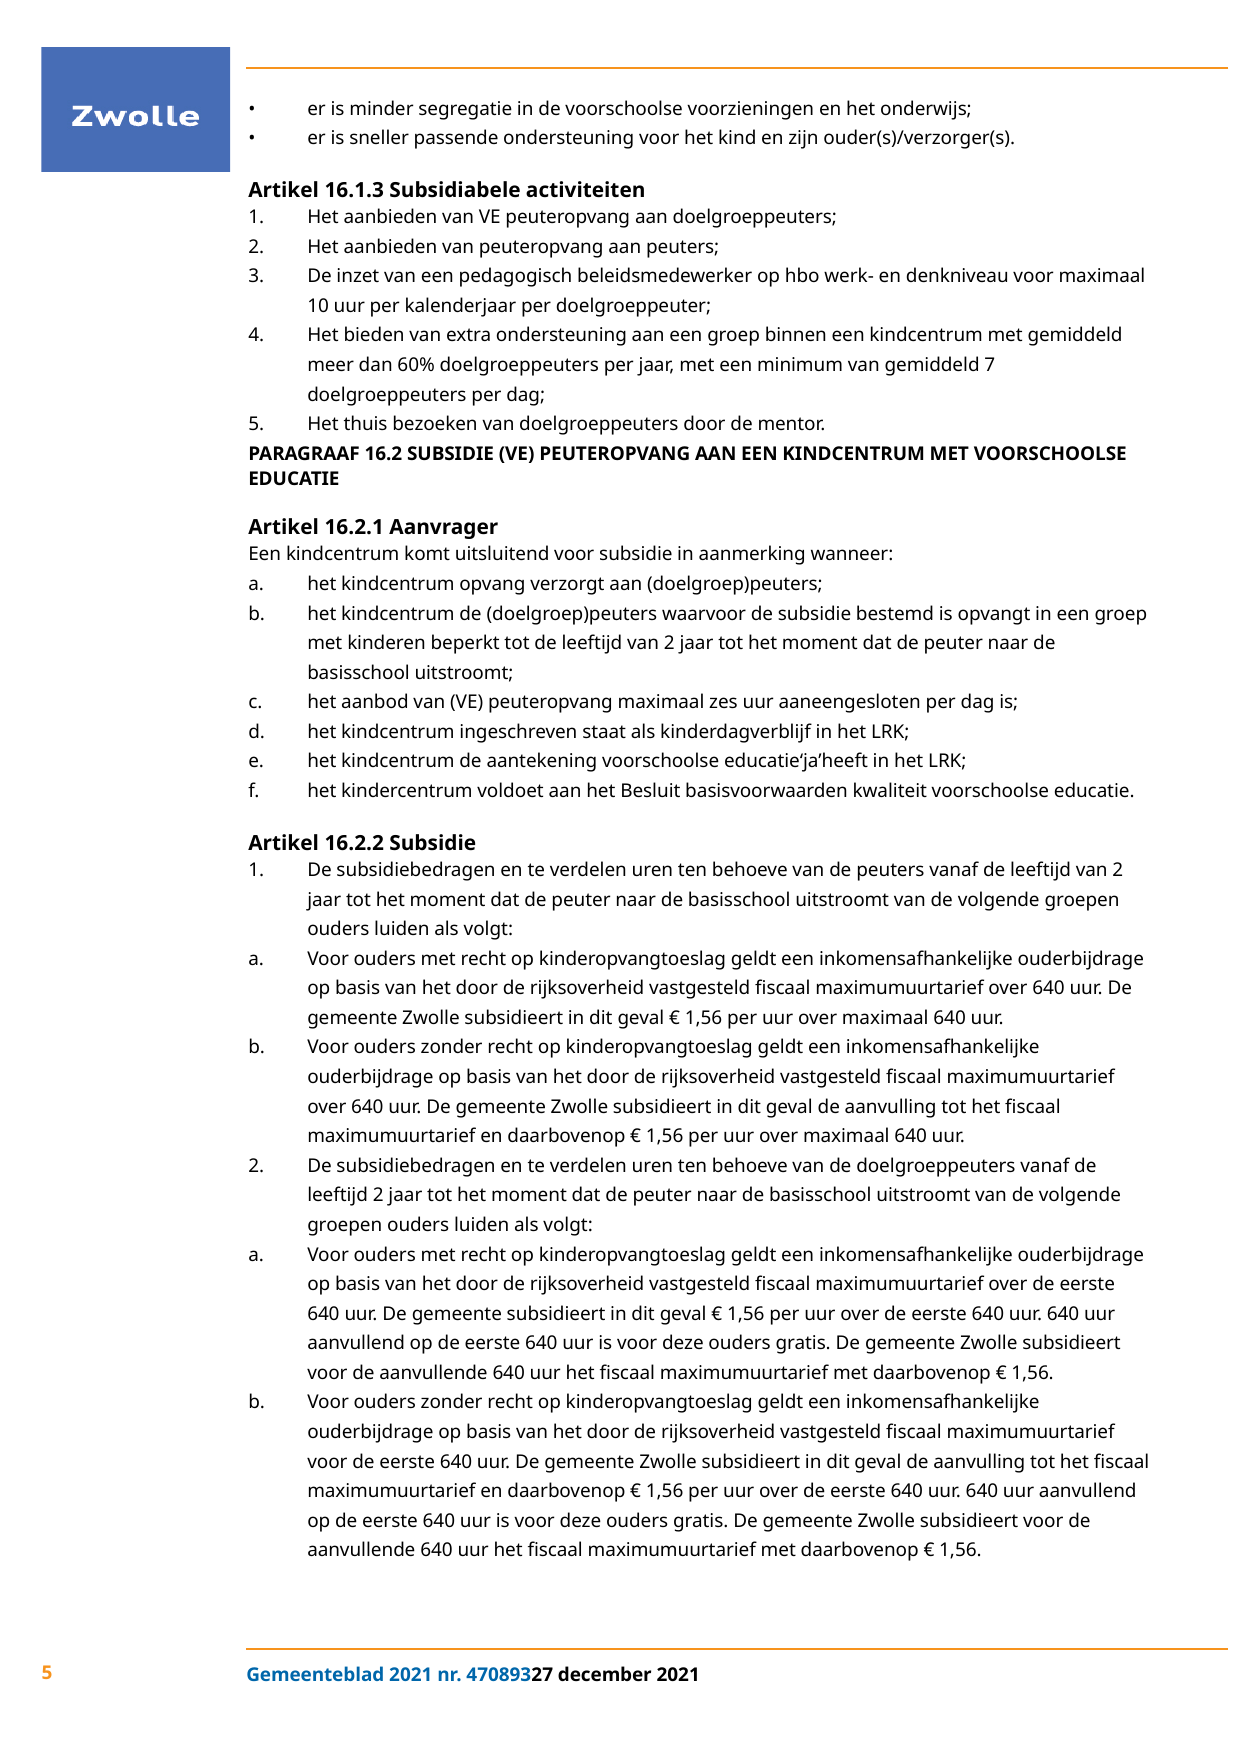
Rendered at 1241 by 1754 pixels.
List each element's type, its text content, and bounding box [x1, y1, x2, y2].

list Het thuis bezoeken van doelgroeppeuters door de mentor. [248, 410, 1152, 436]
text PARAGRAAF 16.2 SUBSIDIE (VE) PEUTEROPVANG AAN EEN KINDCENTRUM MET VOORSCHOOLSE EDUCATIE [248, 440, 1152, 491]
list De subsidiebedragen en te verdelen uren ten behoeve van de doelgroeppeuters vanaf de leeftijd 2 jaar tot het moment dat de peuter naar de basisschool uitstroomt van de volgende groepen ouders luiden als volgt: [248, 1152, 1152, 1237]
list er is sneller passende ondersteuning voor het kind en zijn ouder(s)/verzorger(s). [248, 124, 1152, 150]
list Voor ouders zonder recht op kinderopvangtoeslag geldt een inkomensafhankelijke ouderbijdrage op basis van het door de rijksoverheid vastgesteld fiscaal maximumuurtarief over 640 uur. De gemeente Zwolle subsidieert in dit geval de aanvulling tot het fiscaal maximumuurtarief en daarbovenop € 1,56 per uur over maximaal 640 uur. [248, 1034, 1152, 1148]
list Het aanbieden van VE peuteropvang aan doelgroeppeuters; [248, 203, 1152, 229]
list het kindercentrum voldoet aan het Besluit basisvoorwaarden kwaliteit voorschoolse educatie. [248, 777, 1152, 803]
list De inzet van een pedagogisch beleidsmedewerker op hbo werk- en denkniveau voor maximaal 10 uur per kalenderjaar per doelgroeppeuter; [248, 262, 1152, 318]
list het kindcentrum ingeschreven staat als kinderdagverblijf in het LRK; [248, 718, 1152, 744]
list het aanbod van (VE) peuteropvang maximaal zes uur aaneengesloten per dag is; [248, 688, 1152, 714]
list Voor ouders met recht op kinderopvangtoeslag geldt een inkomensafhankelijke ouderbijdrage op basis van het door de rijksoverheid vastgesteld fiscaal maximumuurtarief over 640 uur. De gemeente Zwolle subsidieert in dit geval € 1,56 per uur over maximaal 640 uur. [248, 945, 1152, 1030]
picture [41, 47, 231, 172]
list Het aanbieden van peuteropvang aan peuters; [248, 233, 1152, 258]
text Artikel 16.2.2 Subsidie [248, 828, 1152, 856]
list Het bieden van extra ondersteuning aan een groep binnen een kindcentrum met gemiddeld meer dan 60% doelgroeppeuters per jaar, met een minimum van gemiddeld 7 doelgroeppeuters per dag; [248, 322, 1152, 406]
text Een kindcentrum komt uitsluitend voor subsidie in aanmerking wanneer: [248, 541, 1152, 566]
text Artikel 16.1.3 Subsidiabele activiteiten [248, 175, 1152, 203]
list het kindcentrum opvang verzorgt aan (doelgroep)peuters; [248, 570, 1152, 596]
list het kindcentrum de aantekening voorschoolse educatie‘ja’heeft in het LRK; [248, 748, 1152, 773]
list De subsidiebedragen en te verdelen uren ten behoeve van de peuters vanaf de leeftijd van 2 jaar tot het moment dat de peuter naar de basisschool uitstroomt van de volgende groepen ouders luiden als volgt: [248, 856, 1152, 941]
text Artikel 16.2.1 Aanvrager [248, 512, 1152, 541]
list Voor ouders zonder recht op kinderopvangtoeslag geldt een inkomensafhankelijke ouderbijdrage op basis van het door de rijksoverheid vastgesteld fiscaal maximumuurtarief voor de eerste 640 uur. De gemeente Zwolle subsidieert in dit geval de aanvulling tot het fiscaal maximumuurtarief en daarbovenop € 1,56 per uur over de eerste 640 uur. 640 uur aanvullend op de eerste 640 uur is voor deze ouders gratis. De gemeente Zwolle subsidieert voor de aanvullende 640 uur het fiscaal maximumuurtarief met daarbovenop € 1,56. [248, 1389, 1152, 1562]
list er is minder segregatie in de voorschoolse voorzieningen en het onderwijs; [248, 95, 1152, 121]
list Voor ouders met recht op kinderopvangtoeslag geldt een inkomensafhankelijke ouderbijdrage op basis van het door de rijksoverheid vastgesteld fiscaal maximumuurtarief over de eerste 640 uur. De gemeente subsidieert in dit geval € 1,56 per uur over de eerste 640 uur. 640 uur aanvullend op de eerste 640 uur is voor deze ouders gratis. De gemeente Zwolle subsidieert voor de aanvullende 640 uur het fiscaal maximumuurtarief met daarbovenop € 1,56. [248, 1241, 1152, 1385]
list het kindcentrum de (doelgroep)peuters waarvoor de subsidie bestemd is opvangt in een groep met kinderen beperkt tot de leeftijd van 2 jaar tot het moment dat de peuter naar de basisschool uitstroomt; [248, 600, 1152, 685]
